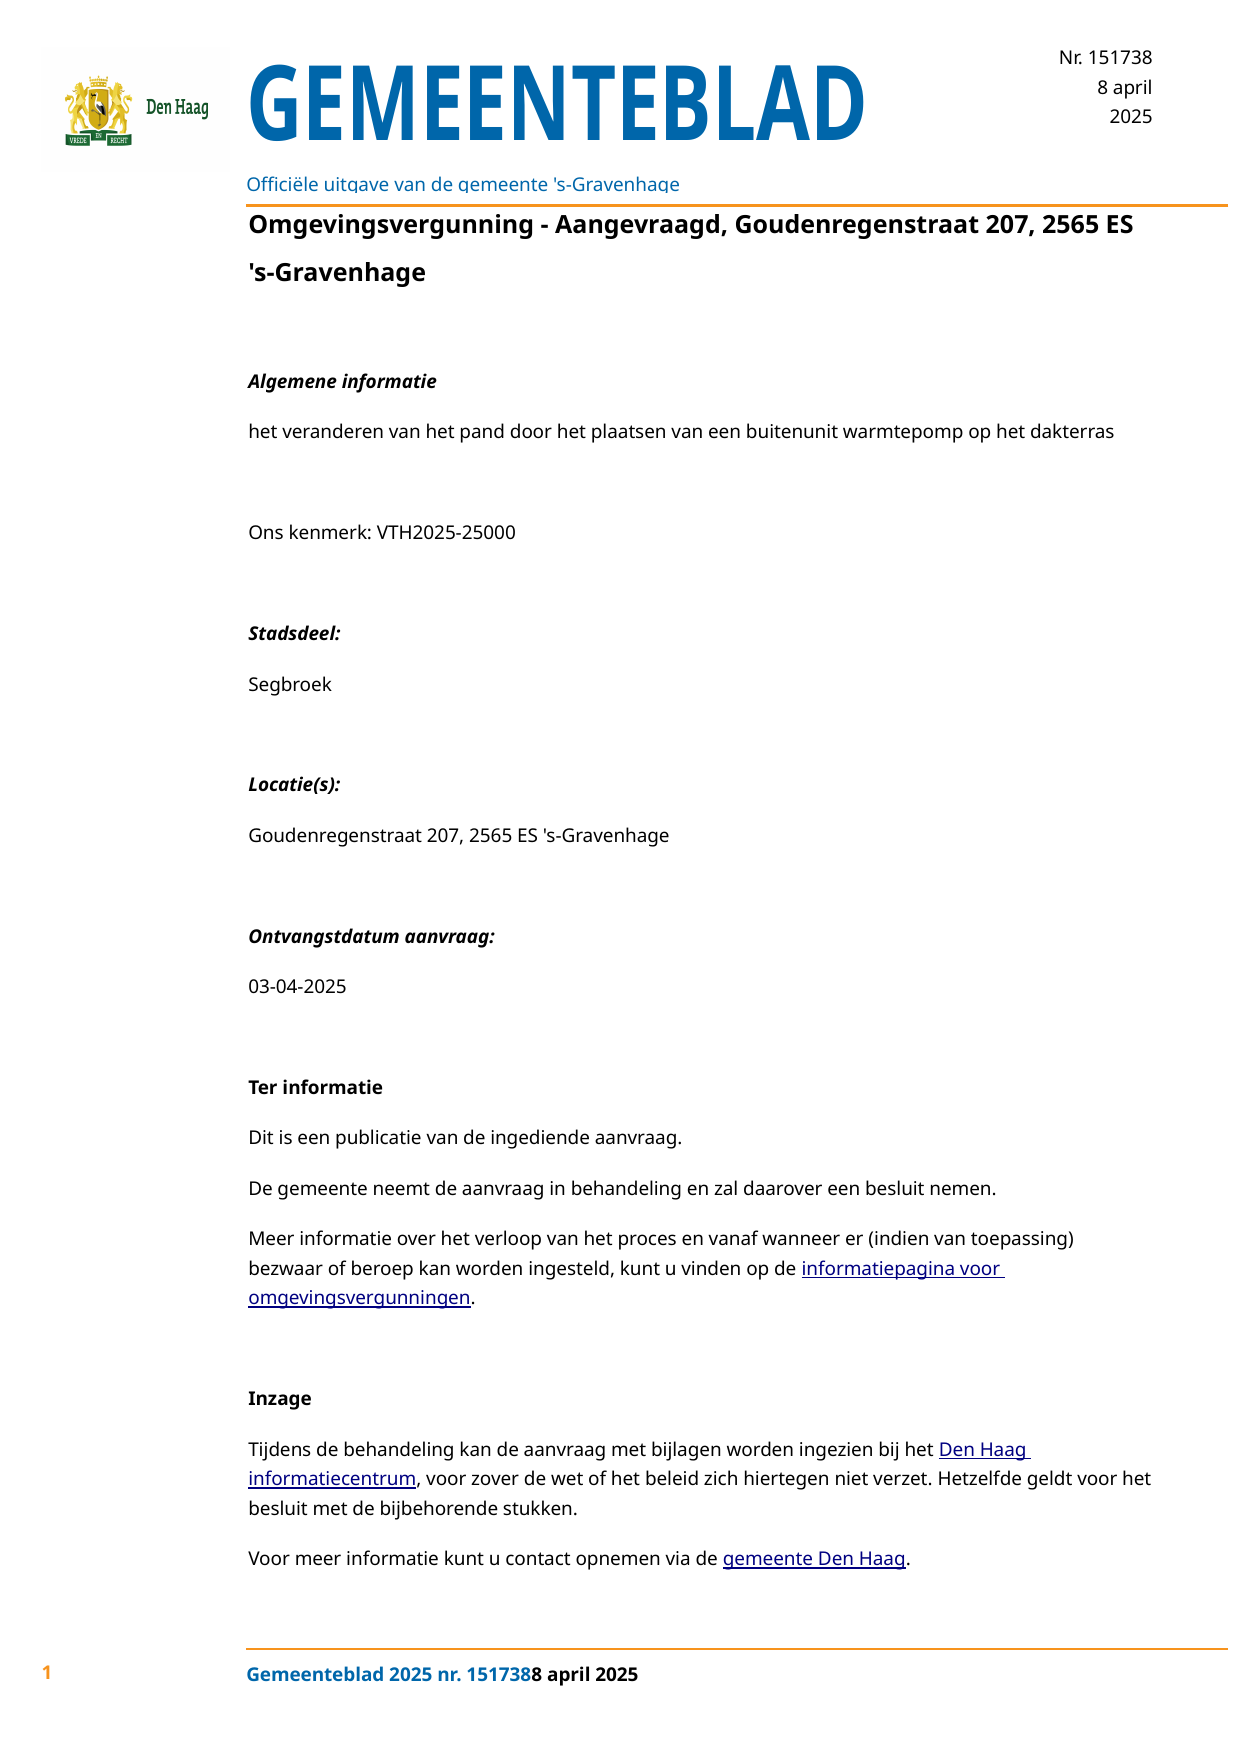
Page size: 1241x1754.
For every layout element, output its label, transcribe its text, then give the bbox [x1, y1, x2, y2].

text Ter informatie [248, 1074, 1152, 1100]
text Segbroek [248, 671, 1152, 697]
text het veranderen van het pand door het plaatsen van een buitenunit warmtepomp op het dakterras [248, 419, 1152, 444]
text 03-04-2025 [248, 973, 1152, 999]
text Meer informatie over het verloop van het proces en vanaf wanneer er (indien van toepassing) bezwaar of beroep kan worden ingesteld, kunt u vinden op de informatiepagina voor omgevingsvergunningen. [248, 1225, 1152, 1310]
text Goudenregenstraat 207, 2565 ES 's-Gravenhage [248, 822, 1152, 848]
text Inzage [248, 1385, 1152, 1411]
text Stadsdeel: [248, 620, 1152, 646]
text Ons kenmerk: VTH2025-25000 [248, 519, 1152, 545]
text Tijdens de behandeling kan de aanvraag met bijlagen worden ingezien bij het Den Haag informatiecentrum, voor zover de wet of het beleid zich hiertegen niet verzet. Hetzelfde geldt voor het besluit met de bijbehorende stukken. [248, 1436, 1152, 1521]
text Omgevingsvergunning - Aangevraagd, Goudenregenstraat 207, 2565 ES 's-Gravenhage [248, 207, 1152, 288]
text Algemene informatie [248, 368, 1152, 394]
text Locatie(s): [248, 772, 1152, 797]
text Dit is een publicatie van de ingediende aanvraag. [248, 1124, 1152, 1150]
text De gemeente neemt de aanvraag in behandeling en zal daarover een besluit nemen. [248, 1175, 1152, 1201]
picture [41, 47, 231, 172]
text Ontvangstdatum aanvraag: [248, 923, 1152, 949]
text Voor meer informatie kunt u contact opnemen via de gemeente Den Haag. [248, 1545, 1152, 1571]
